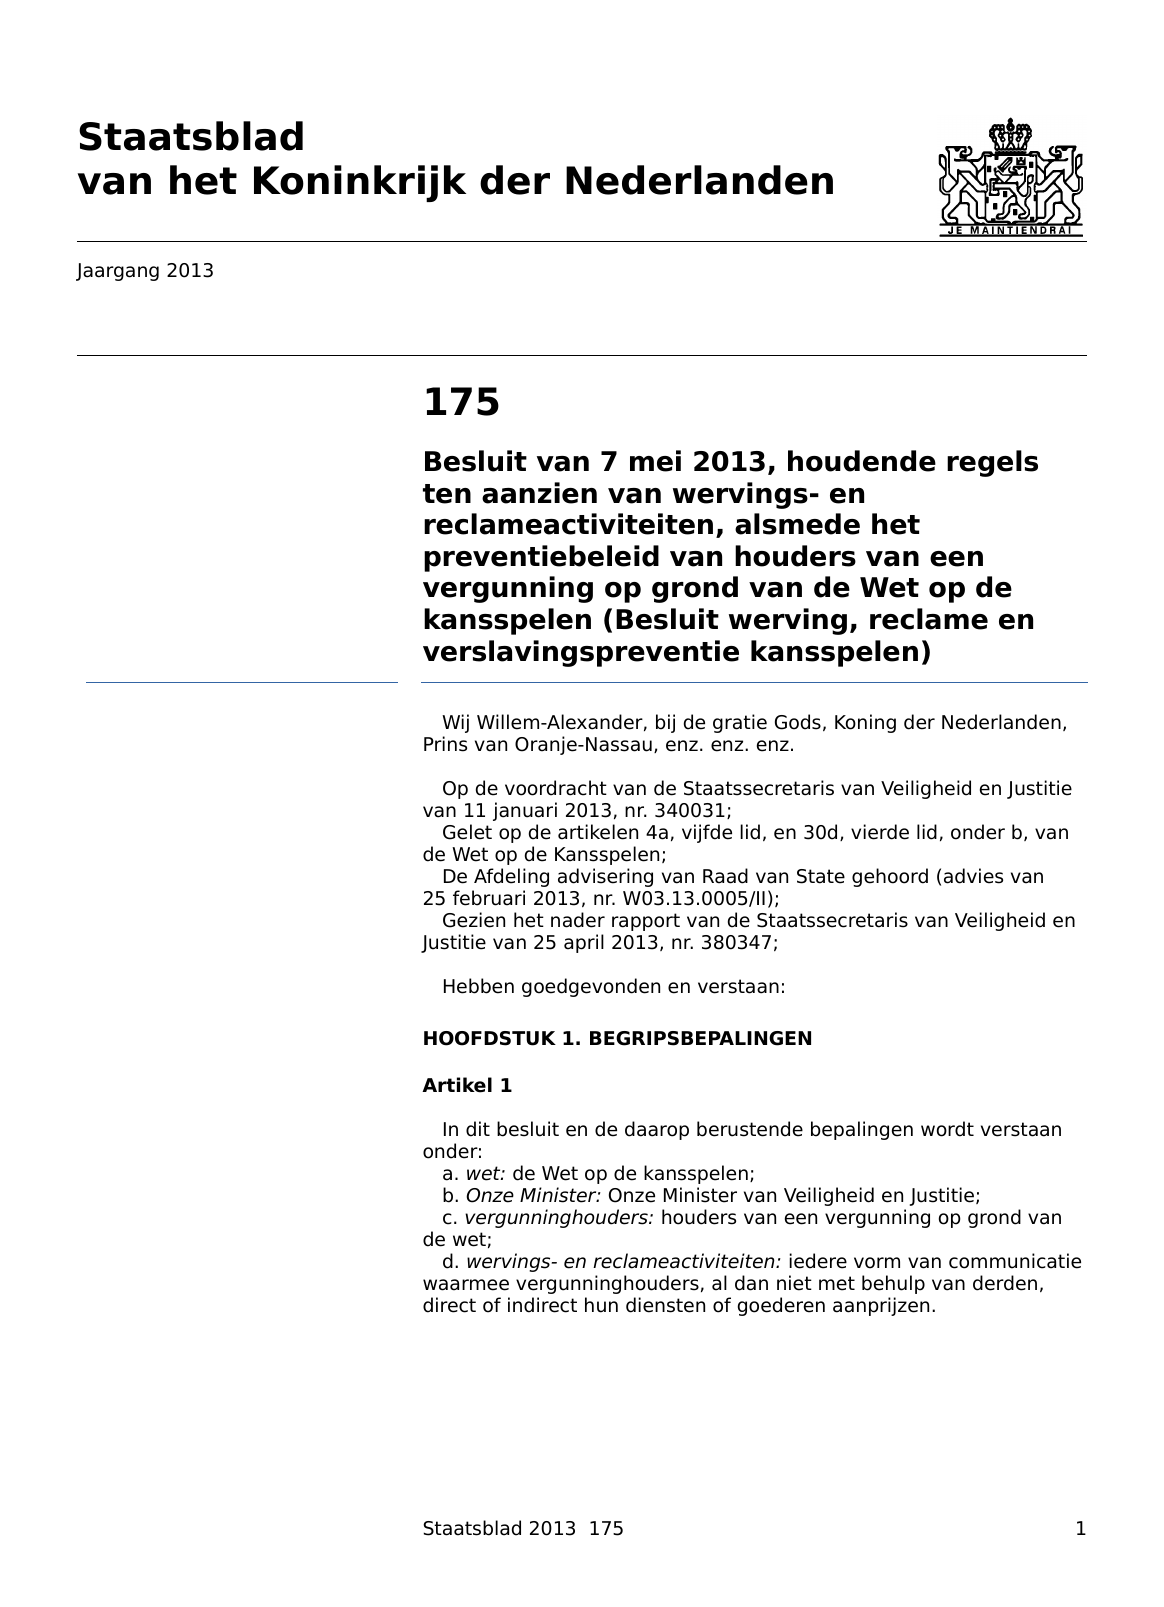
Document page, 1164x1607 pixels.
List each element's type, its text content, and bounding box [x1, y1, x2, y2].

table_cell Jaargang 2013 [77, 242, 1087, 355]
text De Afdeling advisering van Raad van State gehoord (advies van 25 februari 2013, nr. W03.13.0005/II); [422, 866, 1087, 910]
text Wij Willem-Alexander, bij de gratie Gods, Koning der Nederlanden, Prins van Oranje-Nassau, enz. enz. enz. [422, 712, 1087, 756]
text b. Onze Minister: Onze Minister van Veiligheid en Justitie; [422, 1185, 1087, 1207]
text Besluit van 7 mei 2013, houdende regels ten aanzien van wervings- en reclameactiviteiten, alsmede het preventiebeleid van houders van een vergunning op grond van de Wet op de kansspelen (Besluit werving, reclame en verslavingspreventie kansspelen) [422, 447, 1087, 667]
text Op de voordracht van de Staatssecretaris van Veiligheid en Justitie van 11 januari 2013, nr. 340031; [422, 778, 1087, 822]
text In dit besluit en de daarop berustende bepalingen wordt verstaan onder: [422, 1119, 1087, 1163]
table_header [886, 100, 1087, 241]
subtitle Artikel 1 [422, 1075, 1087, 1097]
subtitle HOOFDSTUK 1. BEGRIPSBEPALINGEN [422, 1028, 1087, 1050]
text Gezien het nader rapport van de Staatssecretaris van Veiligheid en Justitie van 25 april 2013, nr. 380347; [422, 910, 1087, 954]
text d. wervings- en reclameactiviteiten: iedere vorm van communicatie waarmee vergunninghouders, al dan niet met behulp van derden, direct of indirect hun diensten of goederen aanprijzen. [422, 1251, 1087, 1317]
picture [936, 115, 1087, 240]
text a. wet: de Wet op de kansspelen; [422, 1163, 1087, 1185]
text Hebben goedgevonden en verstaan: [422, 976, 1087, 998]
table_header Staatsblad van het Koninkrijk der Nederlanden [77, 100, 886, 241]
subtitle 175 [422, 381, 1087, 424]
text c. vergunninghouders: houders van een vergunning op grond van de wet; [422, 1207, 1087, 1251]
text Gelet op de artikelen 4a, vijfde lid, en 30d, vierde lid, onder b, van de Wet op de Kansspelen; [422, 822, 1087, 866]
